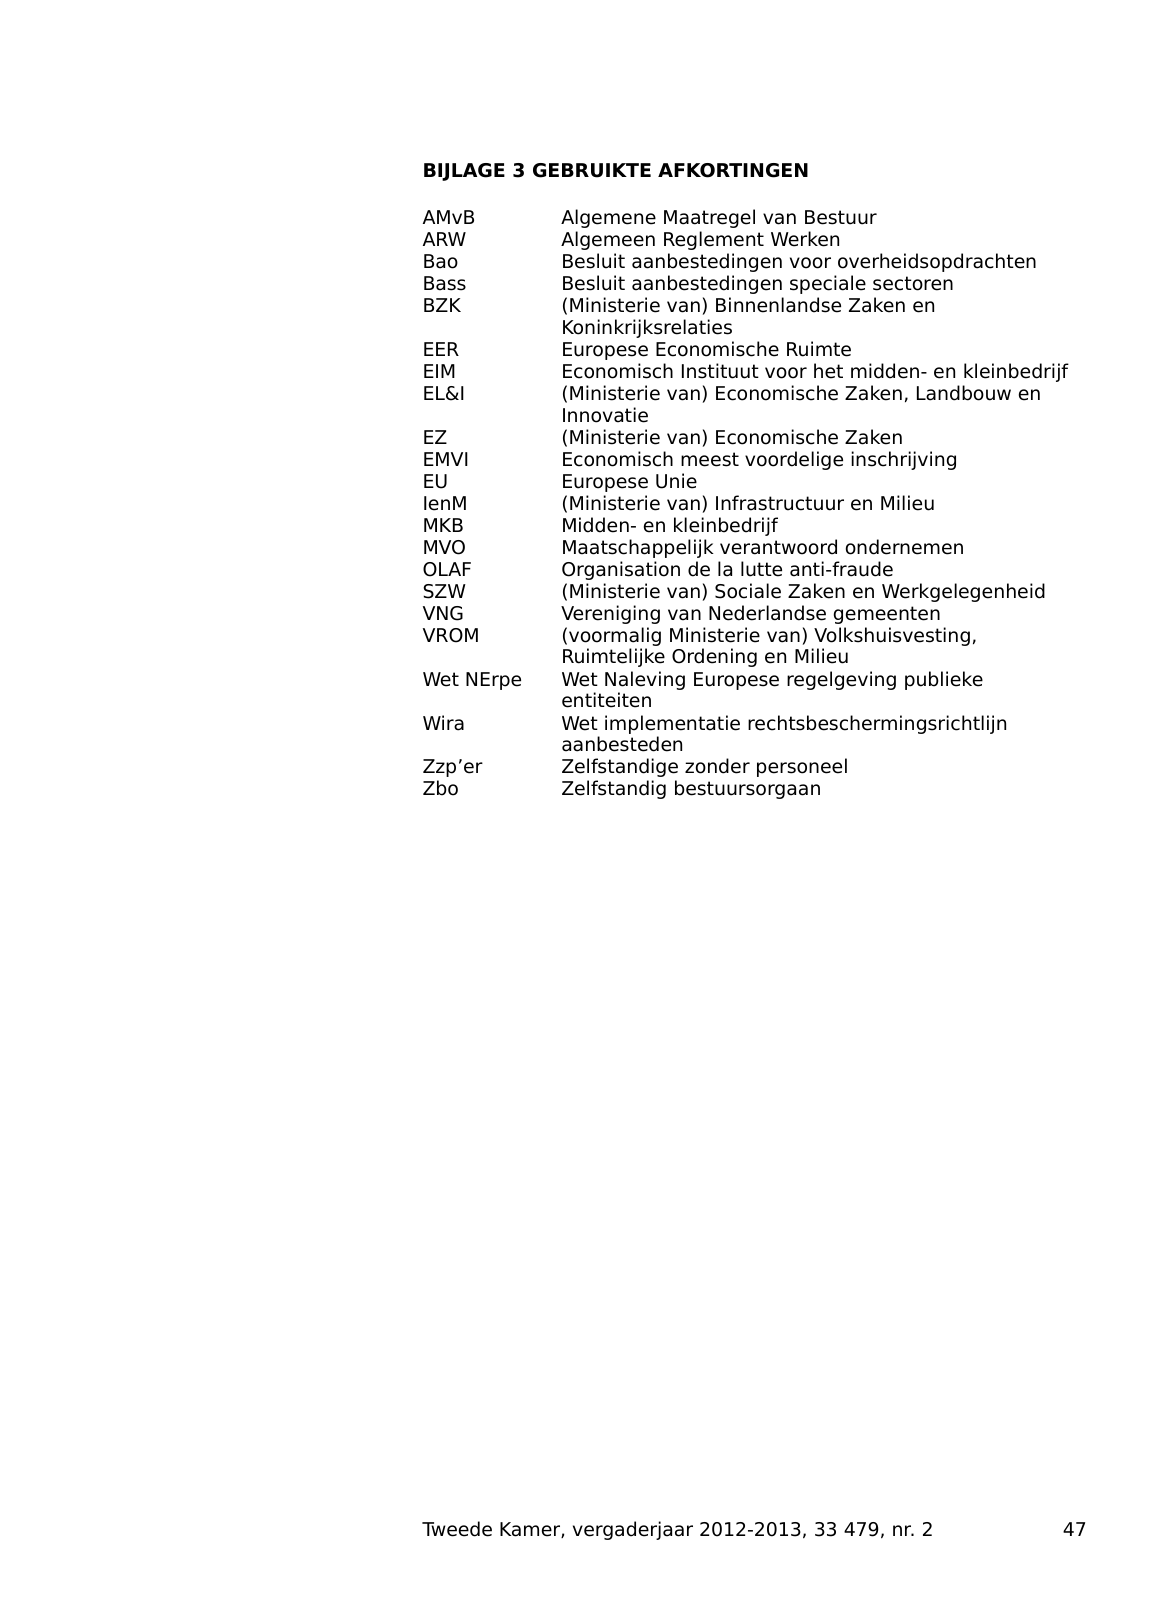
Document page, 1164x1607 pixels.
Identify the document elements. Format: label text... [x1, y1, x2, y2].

table_cell VROM [422, 625, 555, 668]
table_cell Wet implementatie rechtsbeschermingsrichtlijn aanbesteden [555, 713, 1087, 756]
table_cell Maatschappelijk verantwoord ondernemen [555, 537, 1087, 558]
table_cell Besluit aanbestedingen speciale sectoren [555, 273, 1087, 295]
table_cell SZW [422, 581, 555, 602]
table_cell (voormalig Ministerie van) Volkshuisvesting, Ruimtelijke Ordening en Milieu [555, 625, 1087, 668]
table_cell OLAF [422, 559, 555, 581]
table_cell EU [422, 471, 555, 493]
table_cell Algemeen Reglement Werken [555, 229, 1087, 251]
table_cell Economisch meest voordelige inschrijving [555, 449, 1087, 471]
table_cell Zzp’er [422, 756, 555, 778]
table_cell Zelfstandige zonder personeel [555, 756, 1087, 778]
table_cell ARW [422, 229, 555, 251]
table_cell MKB [422, 515, 555, 537]
table_cell (Ministerie van) Infrastructuur en Milieu [555, 493, 1087, 514]
table_cell Besluit aanbestedingen voor overheidsopdrachten [555, 251, 1087, 273]
table_cell Wet Naleving Europese regelgeving publieke entiteiten [555, 669, 1087, 712]
table_cell EER [422, 339, 555, 361]
table_cell Economisch Instituut voor het midden- en kleinbedrijf [555, 361, 1087, 383]
table_cell Bao [422, 251, 555, 273]
table_cell EZ [422, 427, 555, 449]
table_header Algemene Maatregel van Bestuur [555, 207, 1087, 229]
table_cell Zbo [422, 778, 555, 800]
table_cell MVO [422, 537, 555, 558]
table_cell Vereniging van Nederlandse gemeenten [555, 603, 1087, 624]
table_cell Europese Unie [555, 471, 1087, 493]
table_cell BZK [422, 295, 555, 339]
table_cell IenM [422, 493, 555, 514]
table_cell Bass [422, 273, 555, 295]
table_cell (Ministerie van) Economische Zaken, Landbouw en Innovatie [555, 383, 1087, 427]
table_cell Wet NErpe [422, 669, 555, 712]
table_cell (Ministerie van) Sociale Zaken en Werkgelegenheid [555, 581, 1087, 602]
table_cell (Ministerie van) Economische Zaken [555, 427, 1087, 449]
subtitle BIJLAGE 3 GEBRUIKTE AFKORTINGEN [422, 160, 1087, 182]
table_header AMvB [422, 207, 555, 229]
table_cell Europese Economische Ruimte [555, 339, 1087, 361]
table_cell (Ministerie van) Binnenlandse Zaken en Koninkrijksrelaties [555, 295, 1087, 339]
table_cell Midden- en kleinbedrijf [555, 515, 1087, 537]
table_cell Zelfstandig bestuursorgaan [555, 778, 1087, 800]
table_cell VNG [422, 603, 555, 624]
table_cell EL&I [422, 383, 555, 427]
table_cell Wira [422, 713, 555, 756]
table_cell EMVI [422, 449, 555, 471]
table_cell Organisation de la lutte anti-fraude [555, 559, 1087, 581]
table_cell EIM [422, 361, 555, 383]
